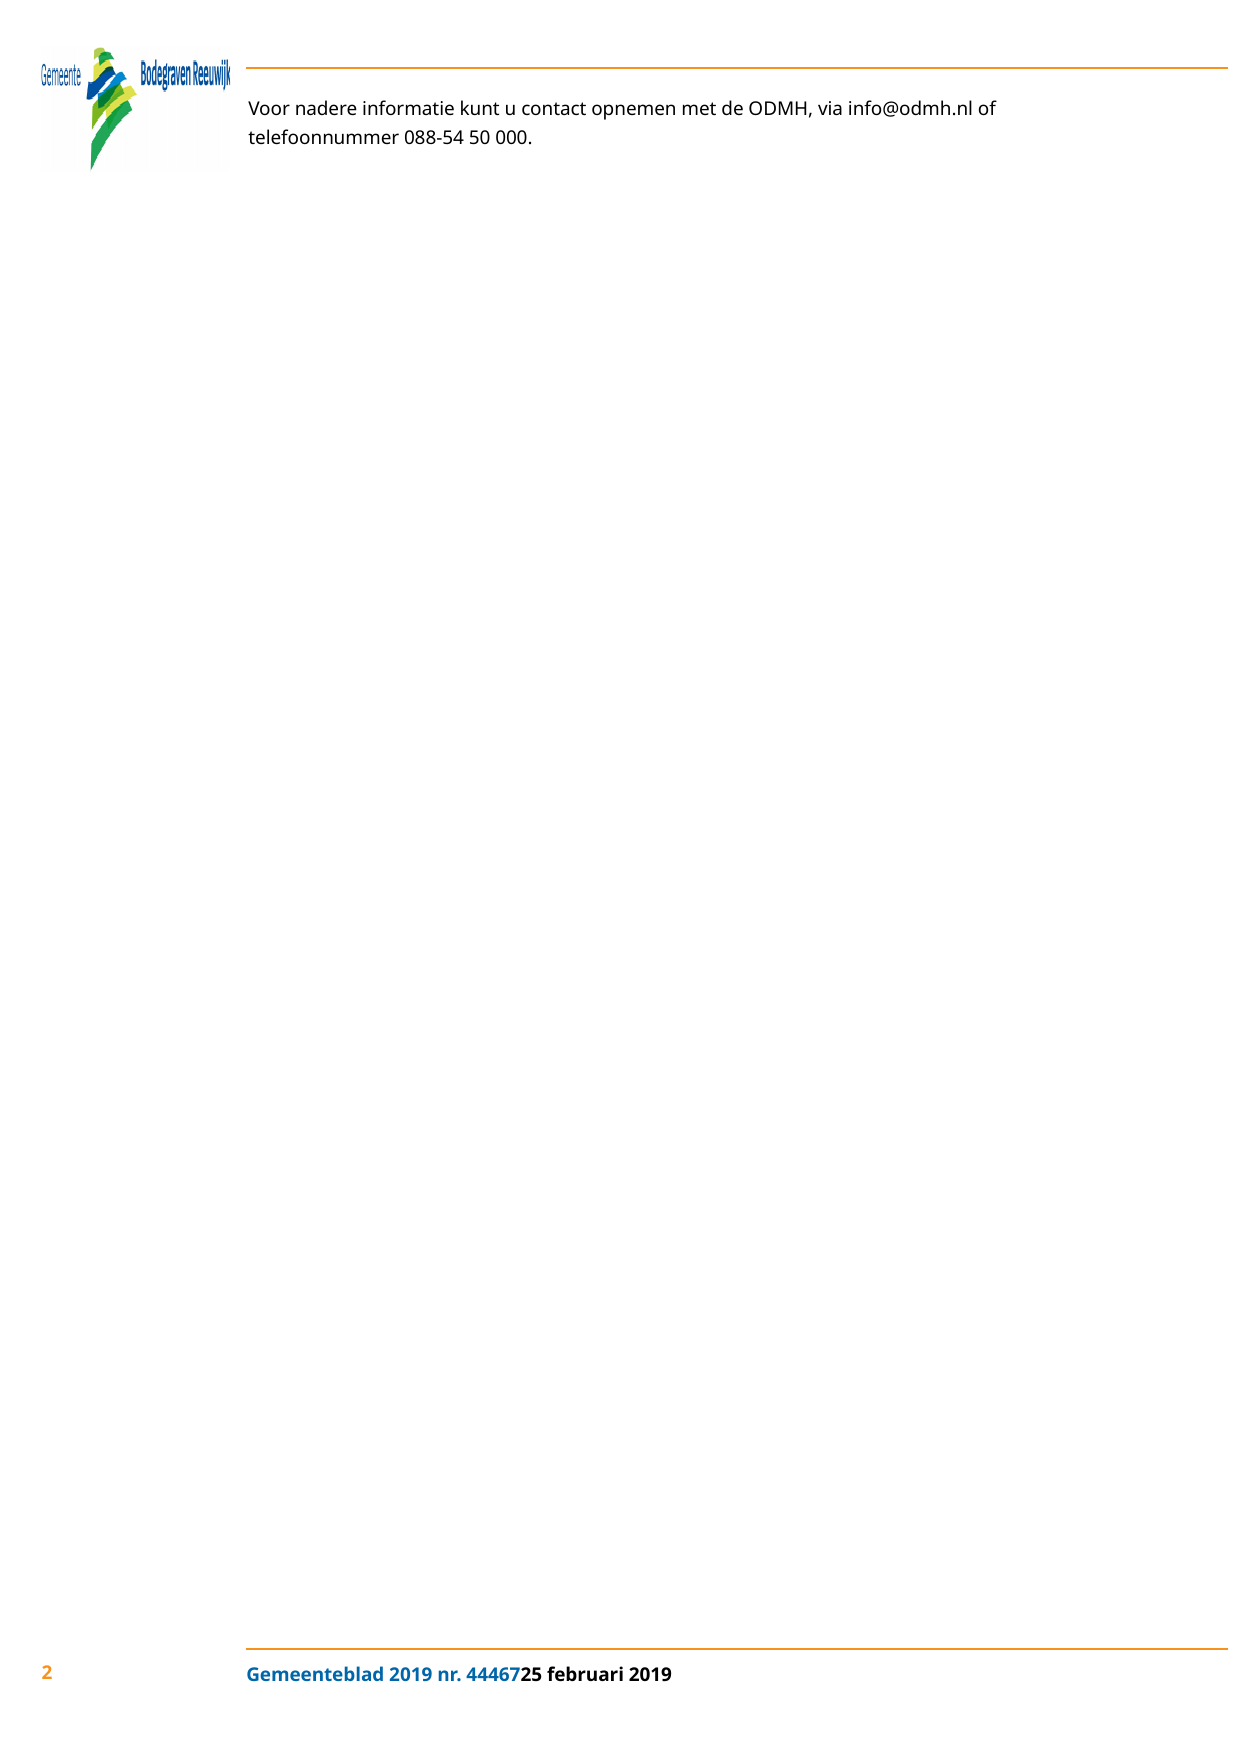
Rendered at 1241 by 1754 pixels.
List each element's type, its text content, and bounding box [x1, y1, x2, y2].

picture [41, 47, 231, 172]
text Voor nadere informatie kunt u contact opnemen met de ODMH, via info@odmh.nl of telefoonnummer 088-54 50 000. [248, 95, 1152, 150]
